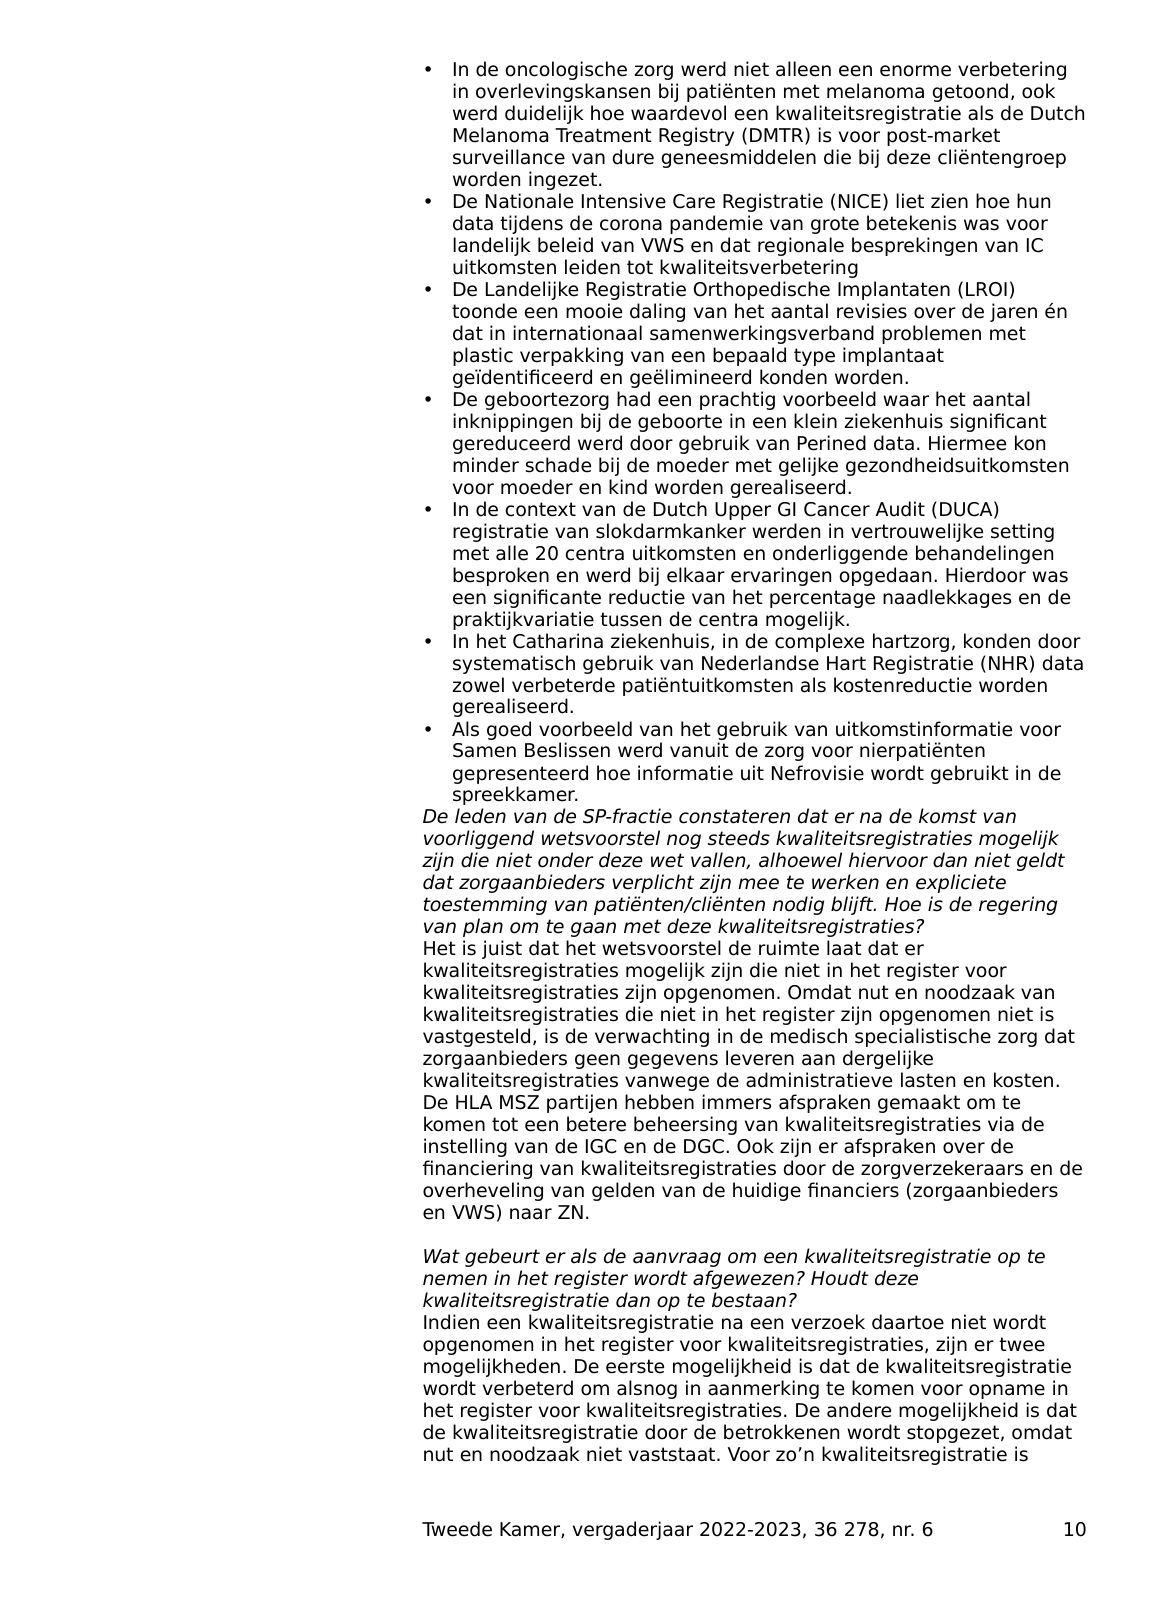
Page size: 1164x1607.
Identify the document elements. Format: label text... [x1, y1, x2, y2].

text • De Landelijke Registratie Orthopedische Implantaten (LROI) toonde een mooie daling van het aantal revisies over de jaren én dat in internationaal samenwerkingsverband problemen met plastic verpakking van een bepaald type implantaat geïdentificeerd en geëlimineerd konden worden. [422, 279, 1087, 389]
text • De Nationale Intensive Care Registratie (NICE) liet zien hoe hun data tijdens de corona pandemie van grote betekenis was voor landelijk beleid van VWS en dat regionale besprekingen van IC uitkomsten leiden tot kwaliteitsverbetering [422, 191, 1087, 279]
text • In de context van de Dutch Upper GI Cancer Audit (DUCA) registratie van slokdarmkanker werden in vertrouwelijke setting met alle 20 centra uitkomsten en onderliggende behandelingen besproken en werd bij elkaar ervaringen opgedaan. Hierdoor was een significante reductie van het percentage naadlekkages en de praktijkvariatie tussen de centra mogelijk. [422, 499, 1087, 631]
text • In de oncologische zorg werd niet alleen een enorme verbetering in overlevingskansen bij patiënten met melanoma getoond, ook werd duidelijk hoe waardevol een kwaliteitsregistratie als de Dutch Melanoma Treatment Registry (DMTR) is voor post-market surveillance van dure geneesmiddelen die bij deze cliëntengroep worden ingezet. [422, 59, 1087, 191]
text Wat gebeurt er als de aanvraag om een kwaliteitsregistratie op te nemen in het register wordt afgewezen? Houdt deze kwaliteitsregistratie dan op te bestaan? [422, 1246, 1087, 1312]
text • De geboortezorg had een prachtig voorbeeld waar het aantal inknippingen bij de geboorte in een klein ziekenhuis significant gereduceerd werd door gebruik van Perined data. Hiermee kon minder schade bij de moeder met gelijke gezondheidsuitkomsten voor moeder en kind worden gerealiseerd. [422, 389, 1087, 499]
text De leden van de SP-fractie constateren dat er na de komst van voorliggend wetsvoorstel nog steeds kwaliteitsregistraties mogelijk zijn die niet onder deze wet vallen, alhoewel hiervoor dan niet geldt dat zorgaanbieders verplicht zijn mee te werken en expliciete toestemming van patiënten/cliënten nodig blijft. Hoe is de regering van plan om te gaan met deze kwaliteitsregistraties? [422, 806, 1087, 938]
text Indien een kwaliteitsregistratie na een verzoek daartoe niet wordt opgenomen in het register voor kwaliteitsregistraties, zijn er twee mogelijkheden. De eerste mogelijkheid is dat de kwaliteitsregistratie wordt verbeterd om alsnog in aanmerking te komen voor opname in het register voor kwaliteitsregistraties. De andere mogelijkheid is dat de kwaliteitsregistratie door de betrokkenen wordt stopgezet, omdat nut en noodzaak niet vaststaat. Voor zo’n kwaliteitsregistratie is [422, 1312, 1087, 1466]
text • In het Catharina ziekenhuis, in de complexe hartzorg, konden door systematisch gebruik van Nederlandse Hart Registratie (NHR) data zowel verbeterde patiëntuitkomsten als kostenreductie worden gerealiseerd. [422, 631, 1087, 718]
text Het is juist dat het wetsvoorstel de ruimte laat dat er kwaliteitsregistraties mogelijk zijn die niet in het register voor kwaliteitsregistraties zijn opgenomen. Omdat nut en noodzaak van kwaliteitsregistraties die niet in het register zijn opgenomen niet is vastgesteld, is de verwachting in de medisch specialistische zorg dat zorgaanbieders geen gegevens leveren aan dergelijke kwaliteitsregistraties vanwege de administratieve lasten en kosten. De HLA MSZ partijen hebben immers afspraken gemaakt om te komen tot een betere beheersing van kwaliteitsregistraties via de instelling van de IGC en de DGC. Ook zijn er afspraken over de financiering van kwaliteitsregistraties door de zorgverzekeraars en de overheveling van gelden van de huidige financiers (zorgaanbieders en VWS) naar ZN. [422, 938, 1087, 1224]
text • Als goed voorbeeld van het gebruik van uitkomstinformatie voor Samen Beslissen werd vanuit de zorg voor nierpatiënten gepresenteerd hoe informatie uit Nefrovisie wordt gebruikt in de spreekkamer. [422, 718, 1087, 806]
